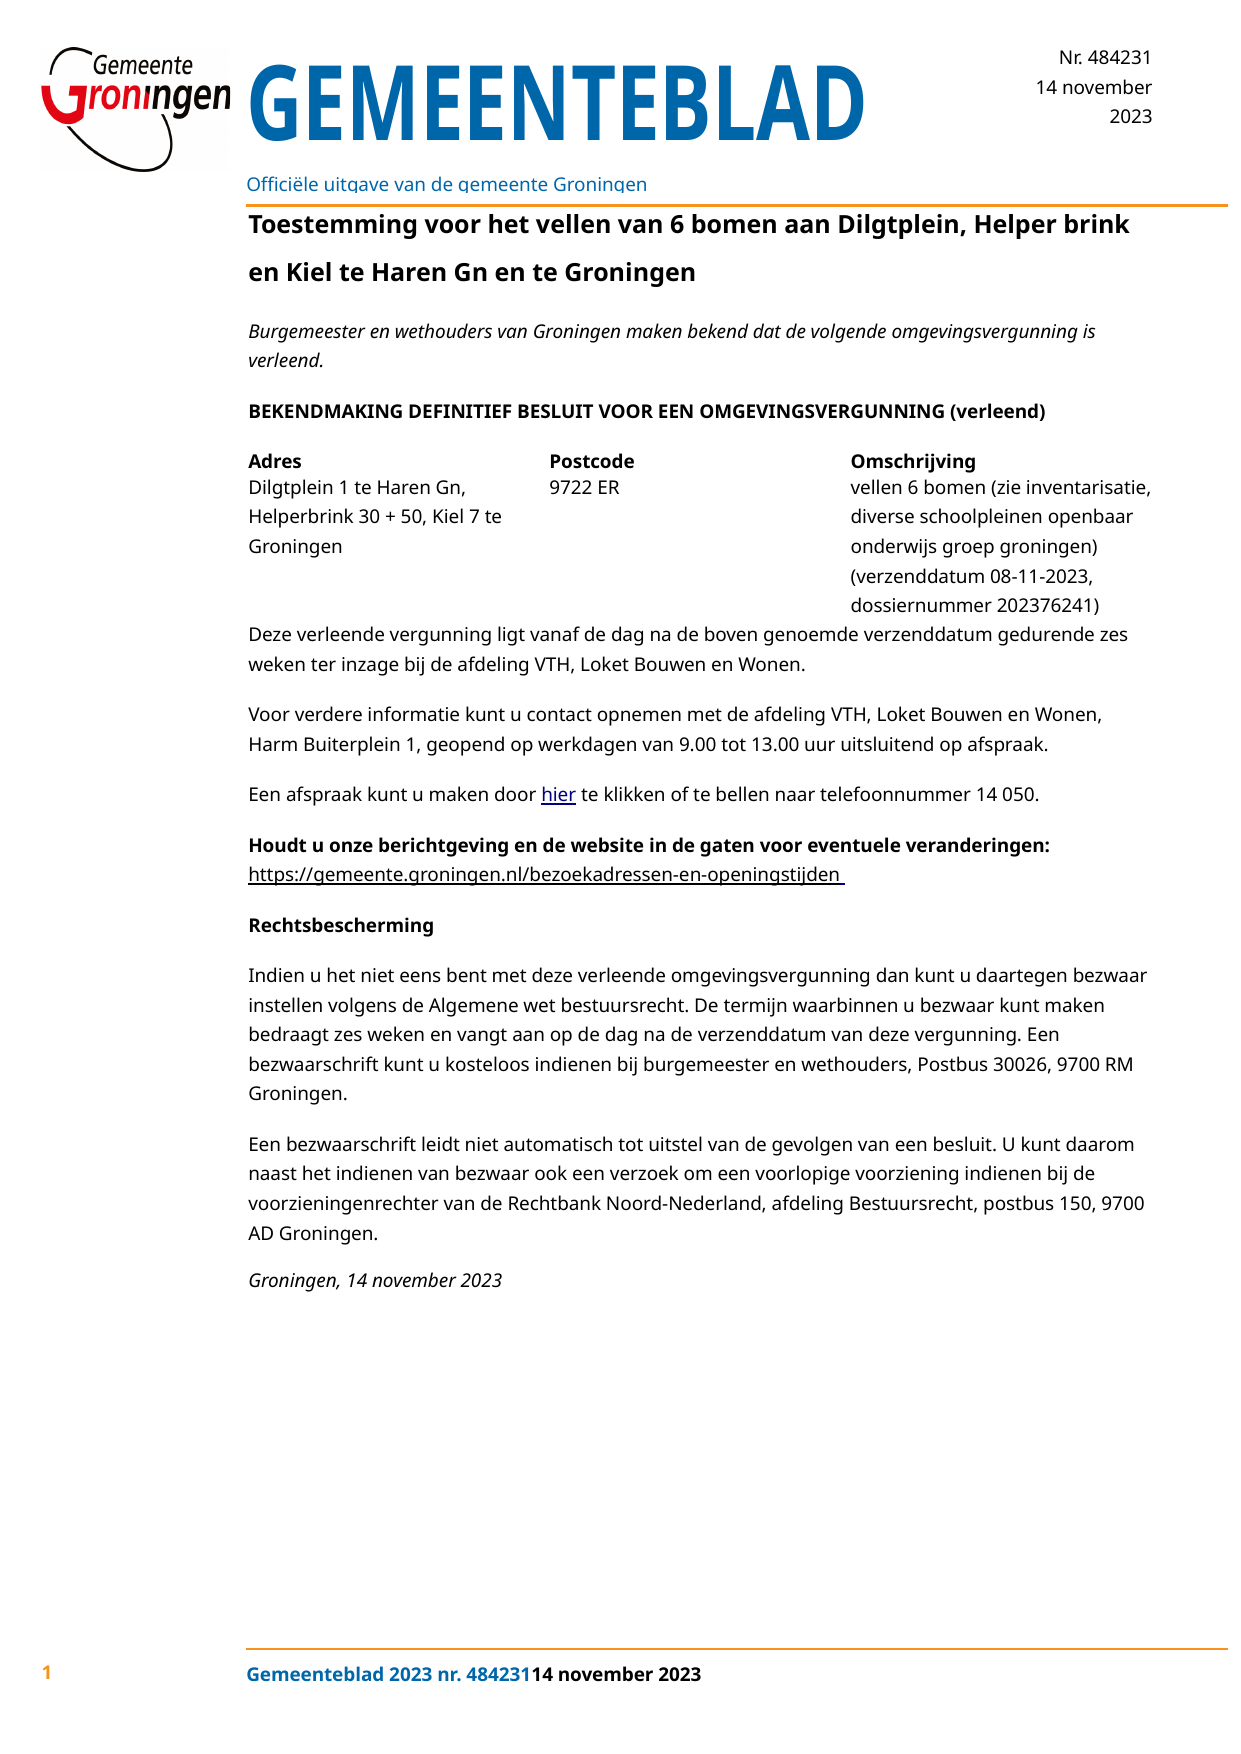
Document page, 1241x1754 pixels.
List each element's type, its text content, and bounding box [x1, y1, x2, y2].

table_header Omschrijving [850, 449, 1152, 474]
picture [41, 47, 231, 172]
text Een bezwaarschrift leidt niet automatisch tot uitstel van de gevolgen van een besluit. U kunt daarom naast het indienen van bezwaar ook een verzoek om een voorlopige voorziening indienen bij de voorzieningenrechter van de Rechtbank Noord-Nederland, afdeling Bestuursrecht, postbus 150, 9700 AD Groningen. [248, 1131, 1152, 1246]
table_cell vellen 6 bomen (zie inventarisatie, diverse schoolpleinen openbaar onderwijs groep groningen) (verzenddatum 08-11-2023, dossiernummer 202376241) [850, 474, 1152, 618]
text Rechtsbescherming [248, 912, 1152, 938]
table_header Postcode [549, 449, 850, 474]
text BEKENDMAKING DEFINITIEF BESLUIT VOOR EEN OMGEVINGSVERGUNNING (verleend) [248, 398, 1152, 424]
text Houdt u onze berichtgeving en de website in de gaten voor eventuele veranderingen: https://gemeente.groningen.nl/bezoekadressen-en-openingstijden [248, 832, 1152, 887]
text Groningen, 14 november 2023 [248, 1268, 1152, 1293]
table_header Adres [248, 449, 549, 474]
text Indien u het niet eens bent met deze verleende omgevingsvergunning dan kunt u daartegen bezwaar instellen volgens de Algemene wet bestuursrecht. De termijn waarbinnen u bezwaar kunt maken bedraagt zes weken en vangt aan op de dag na de verzenddatum van deze vergunning. Een bezwaarschrift kunt u kosteloos indienen bij burgemeester en wethouders, Postbus 30026, 9700 RM Groningen. [248, 962, 1152, 1106]
text Toestemming voor het vellen van 6 bomen aan Dilgtplein, Helper brink en Kiel te Haren Gn en te Groningen [248, 207, 1152, 288]
text Voor verdere informatie kunt u contact opnemen met de afdeling VTH, Loket Bouwen en Wonen, Harm Buiterplein 1, geopend op werkdagen van 9.00 tot 13.00 uur uitsluitend op afspraak. [248, 701, 1152, 757]
table_cell 9722 ER [549, 474, 850, 618]
text Burgemeester en wethouders van Groningen maken bekend dat de volgende omgevingsvergunning is verleend. [248, 318, 1152, 373]
text Een afspraak kunt u maken door hier te klikken of te bellen naar telefoonnummer 14 050. [248, 781, 1152, 807]
text Deze verleende vergunning ligt vanaf de dag na de boven genoemde verzenddatum gedurende zes weken ter inzage bij de afdeling VTH, Loket Bouwen en Wonen. [248, 621, 1152, 677]
table_cell Dilgtplein 1 te Haren Gn, Helperbrink 30 + 50, Kiel 7 te Groningen [248, 474, 549, 618]
